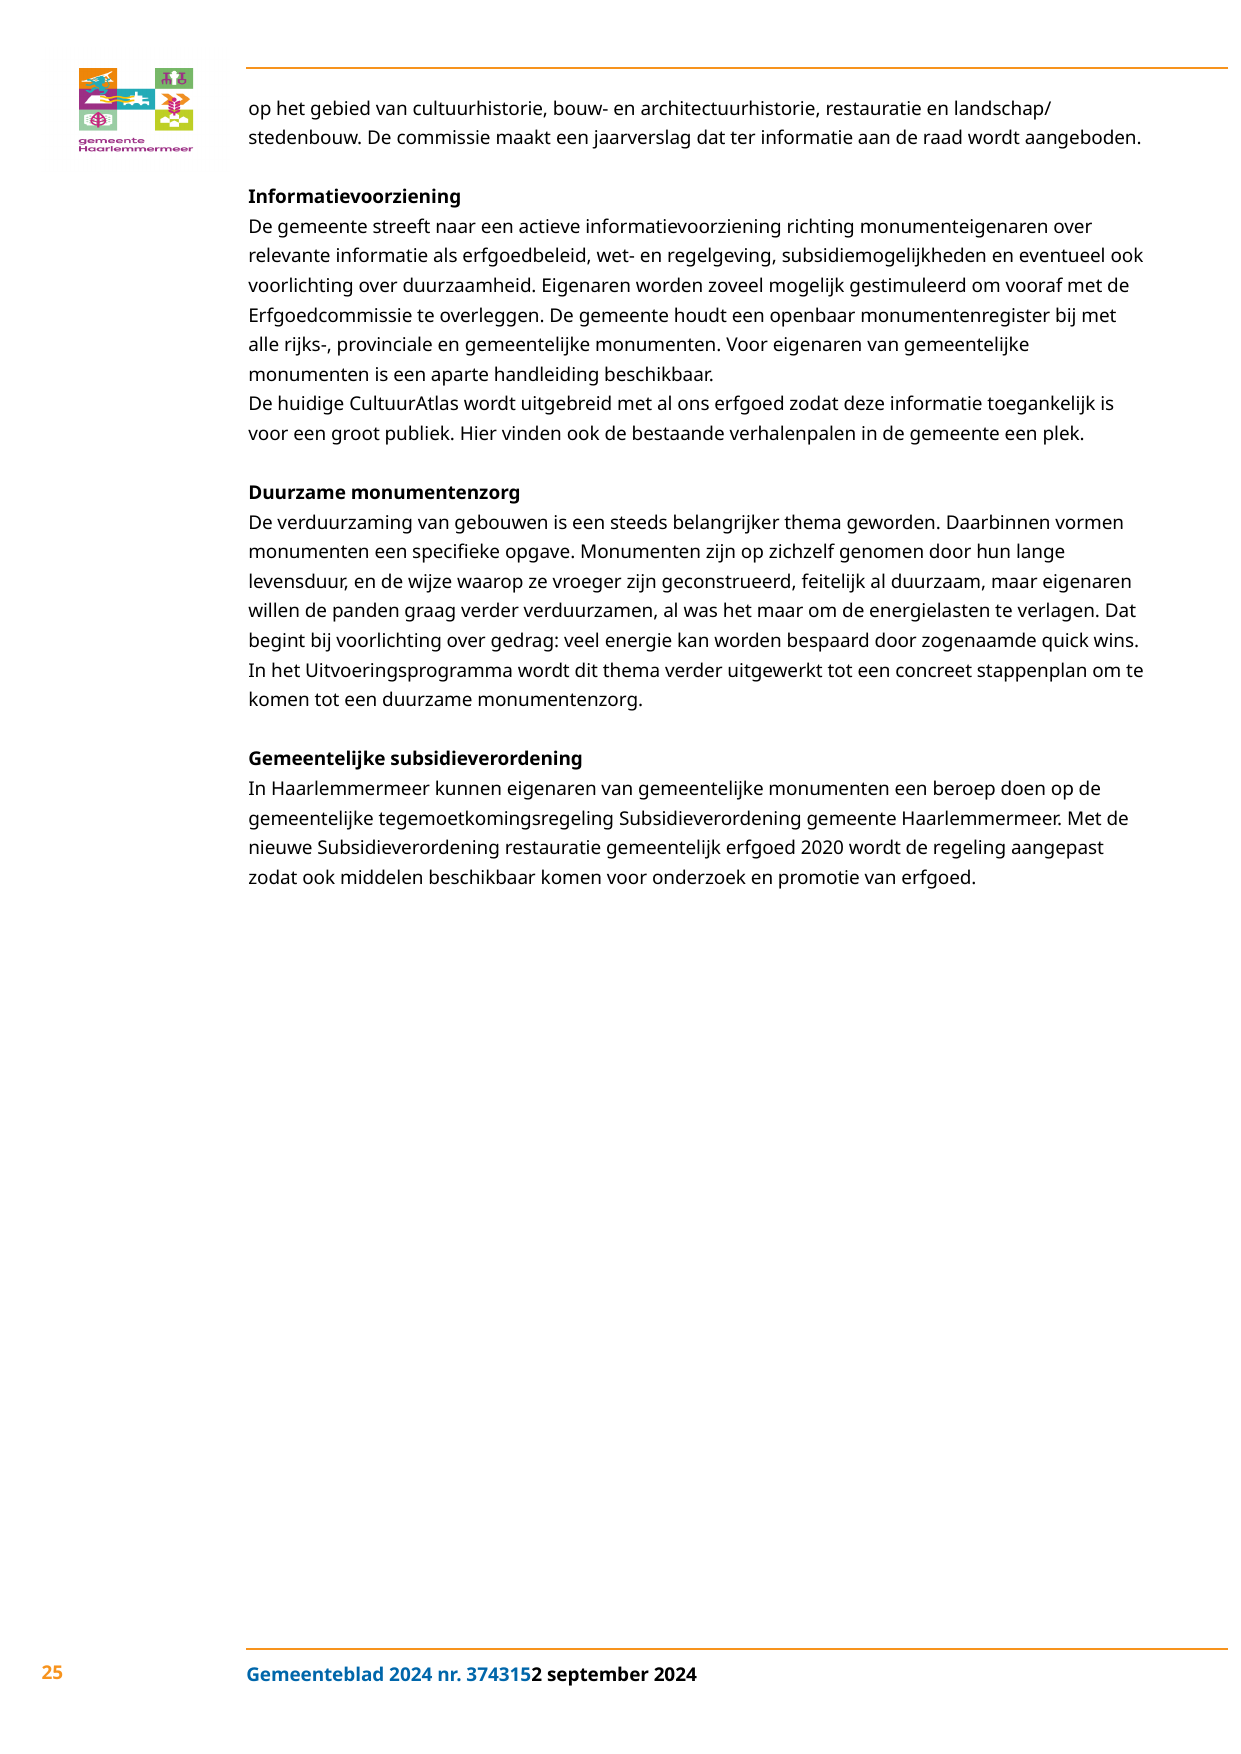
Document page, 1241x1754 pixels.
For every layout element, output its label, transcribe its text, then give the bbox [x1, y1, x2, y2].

text In Haarlemmermeer kunnen eigenaren van gemeentelijke monumenten een beroep doen op de gemeentelijke tegemoetkomingsregeling Subsidieverordening gemeente Haarlemmermeer. Met de nieuwe Subsidieverordening restauratie gemeentelijk erfgoed 2020 wordt de regeling aangepast zodat ook middelen beschikbaar komen voor onderzoek en promotie van erfgoed. [248, 775, 1152, 890]
text Informatievoorziening [248, 183, 1152, 209]
text De gemeente streeft naar een actieve informatievoorziening richting monumenteigenaren over relevante informatie als erfgoedbeleid, wet- en regelgeving, subsidiemogelijkheden en eventueel ook voorlichting over duurzaamheid. Eigenaren worden zoveel mogelijk gestimuleerd om vooraf met de Erfgoedcommissie te overleggen. De gemeente houdt een openbaar monumentenregister bij met alle rijks-, provinciale en gemeentelijke monumenten. Voor eigenaren van gemeentelijke monumenten is een aparte handleiding beschikbaar. [248, 213, 1152, 387]
text op het gebied van cultuurhistorie, bouw- en architectuurhistorie, restauratie en landschap/ stedenbouw. De commissie maakt een jaarverslag dat ter informatie aan de raad wordt aangeboden. [248, 95, 1152, 150]
text Duurzame monumentenzorg [248, 479, 1152, 505]
text De huidige CultuurAtlas wordt uitgebreid met al ons erfgoed zodat deze informatie toegankelijk is voor een groot publiek. Hier vinden ook de bestaande verhalenpalen in de gemeente een plek. [248, 391, 1152, 446]
picture [41, 47, 231, 172]
text Gemeentelijke subsidieverordening [248, 746, 1152, 771]
text De verduurzaming van gebouwen is een steeds belangrijker thema geworden. Daarbinnen vormen monumenten een specifieke opgave. Monumenten zijn op zichzelf genomen door hun lange levensduur, en de wijze waarop ze vroeger zijn geconstrueerd, feitelijk al duurzaam, maar eigenaren willen de panden graag verder verduurzamen, al was het maar om de energielasten te verlagen. Dat begint bij voorlichting over gedrag: veel energie kan worden bespaard door zogenaamde quick wins. In het Uitvoeringsprogramma wordt dit thema verder uitgewerkt tot een concreet stappenplan om te komen tot een duurzame monumentenzorg. [248, 509, 1152, 712]
